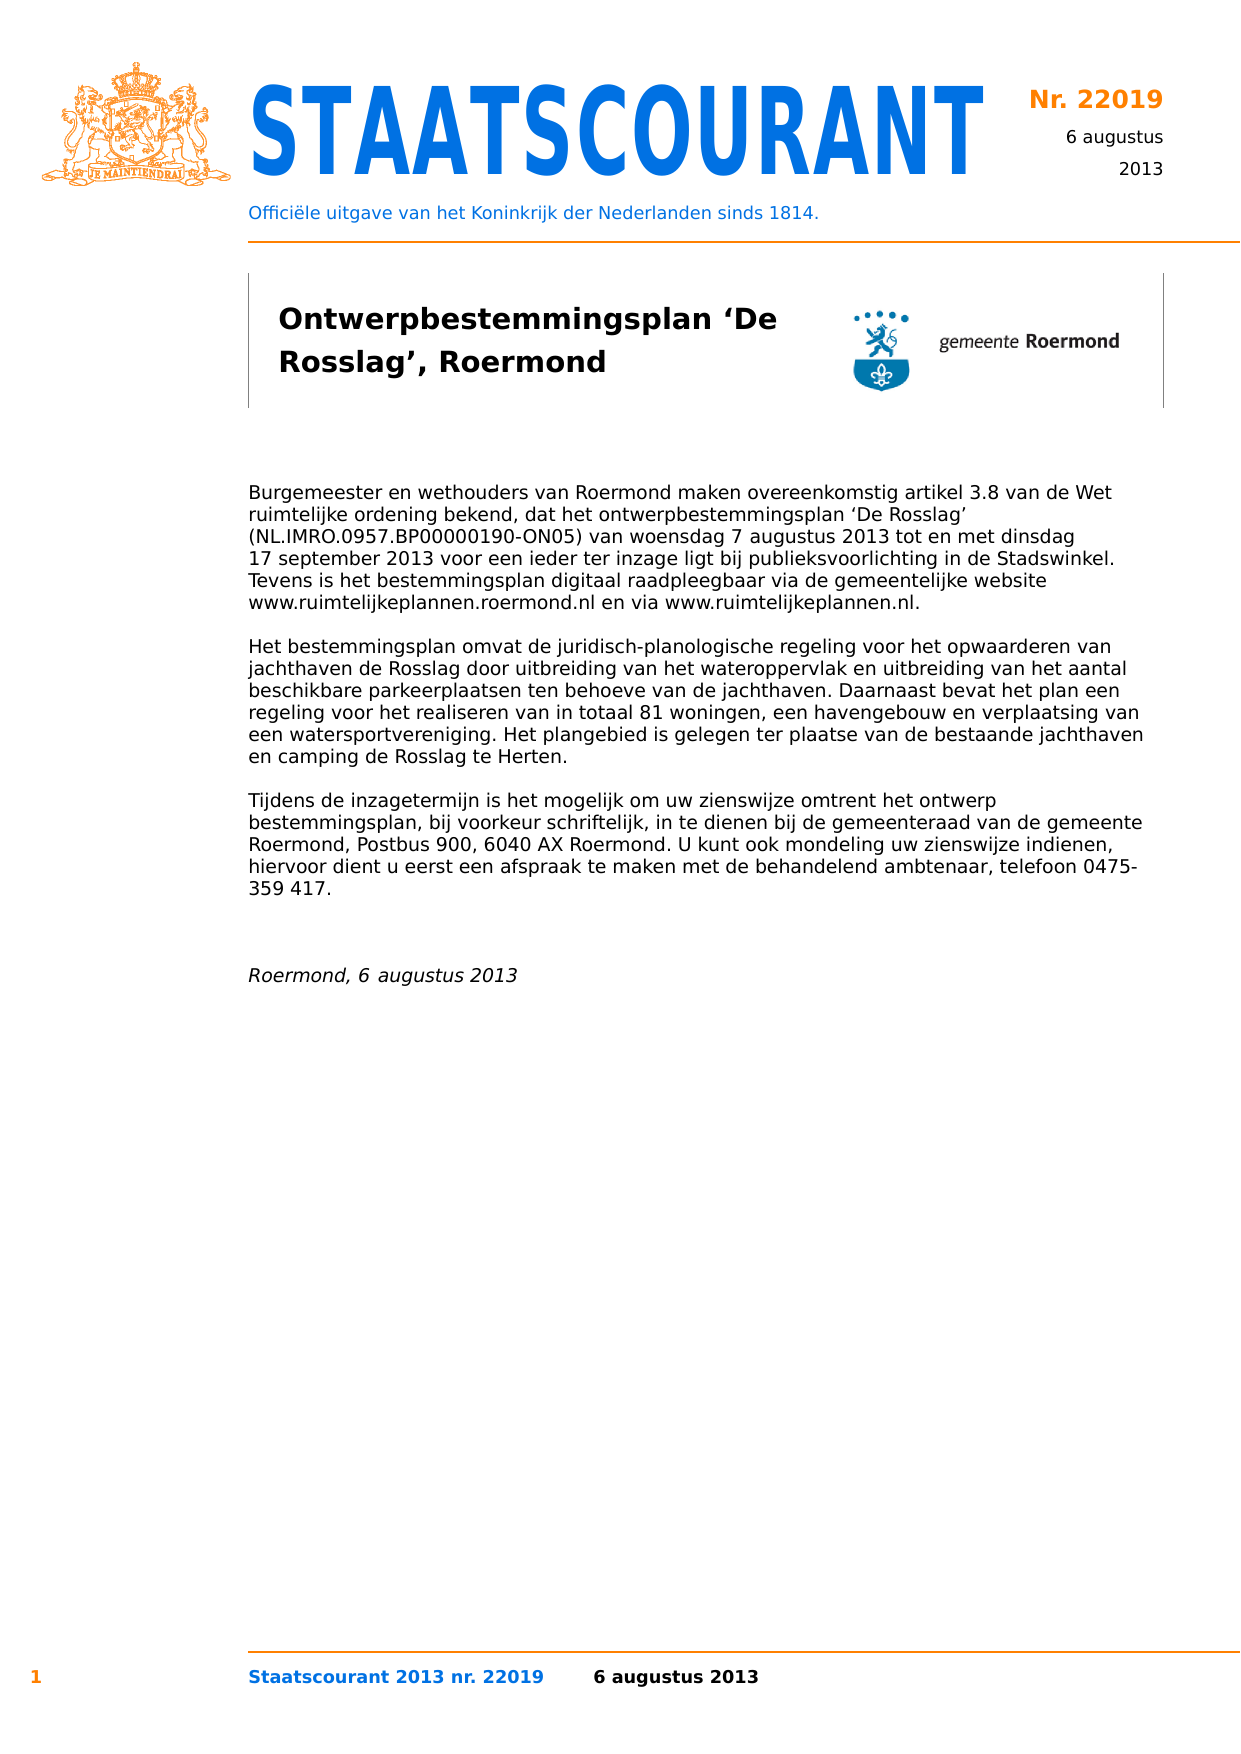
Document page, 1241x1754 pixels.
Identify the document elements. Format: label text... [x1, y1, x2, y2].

subtitle Ontwerpbestemmingsplan ‘De Rosslag’, Roermond [249, 273, 1163, 408]
text Burgemeester en wethouders van Roermond maken overeenkomstig artikel 3.8 van de Wet ruimtelijke ordening bekend, dat het ontwerpbestemmingsplan ‘De Rosslag’ (NL.IMRO.0957.BP00000190-ON05) van woensdag 7 augustus 2013 tot en met dinsdag 17 september 2013 voor een ieder ter inzage ligt bij publieksvoorlichting in de Stadswinkel. Tevens is het bestemmingsplan digitaal raadpleegbaar via de gemeentelijke website www.ruimtelijkeplannen.roermond.nl en via www.ruimtelijkeplannen.nl. [248, 482, 1163, 614]
table_cell Officiële uitgave van het Koninkrijk der Nederlanden sinds 1814. [248, 203, 1240, 241]
table_header Nr. 22019 [998, 62, 1240, 121]
text Het bestemmingsplan omvat de juridisch-planologische regeling voor het opwaarderen van jachthaven de Rosslag door uitbreiding van het wateroppervlak en uitbreiding van het aantal beschikbare parkeerplaatsen ten behoeve van de jachthaven. Daarnaast bevat het plan een regeling voor het realiseren van in totaal 81 woningen, een havengebouw en verplaatsing van een watersportvereniging. Het plangebied is gelegen ter plaatse van de bestaande jachthaven en camping de Rosslag te Herten. [248, 636, 1163, 768]
table_cell 6 augustus [998, 121, 1240, 153]
text Tijdens de inzagetermijn is het mogelijk om uw zienswijze omtrent het ontwerp bestemmingsplan, bij voorkeur schriftelijk, in te dienen bij de gemeenteraad van de gemeente Roermond, Postbus 900, 6040 AX Roermond. U kunt ook mondeling uw zienswijze indienen, hiervoor dient u eerst een afspraak te maken met de behandelend ambtenaar, telefoon 0475-359 417. [248, 790, 1163, 900]
picture [838, 302, 1134, 397]
text Roermond, 6 augustus 2013 [248, 965, 1163, 987]
table_header [25, 62, 248, 241]
table_cell 2013 [998, 153, 1240, 203]
table_header STAATSCOURANT [248, 62, 998, 203]
picture [41, 62, 231, 186]
